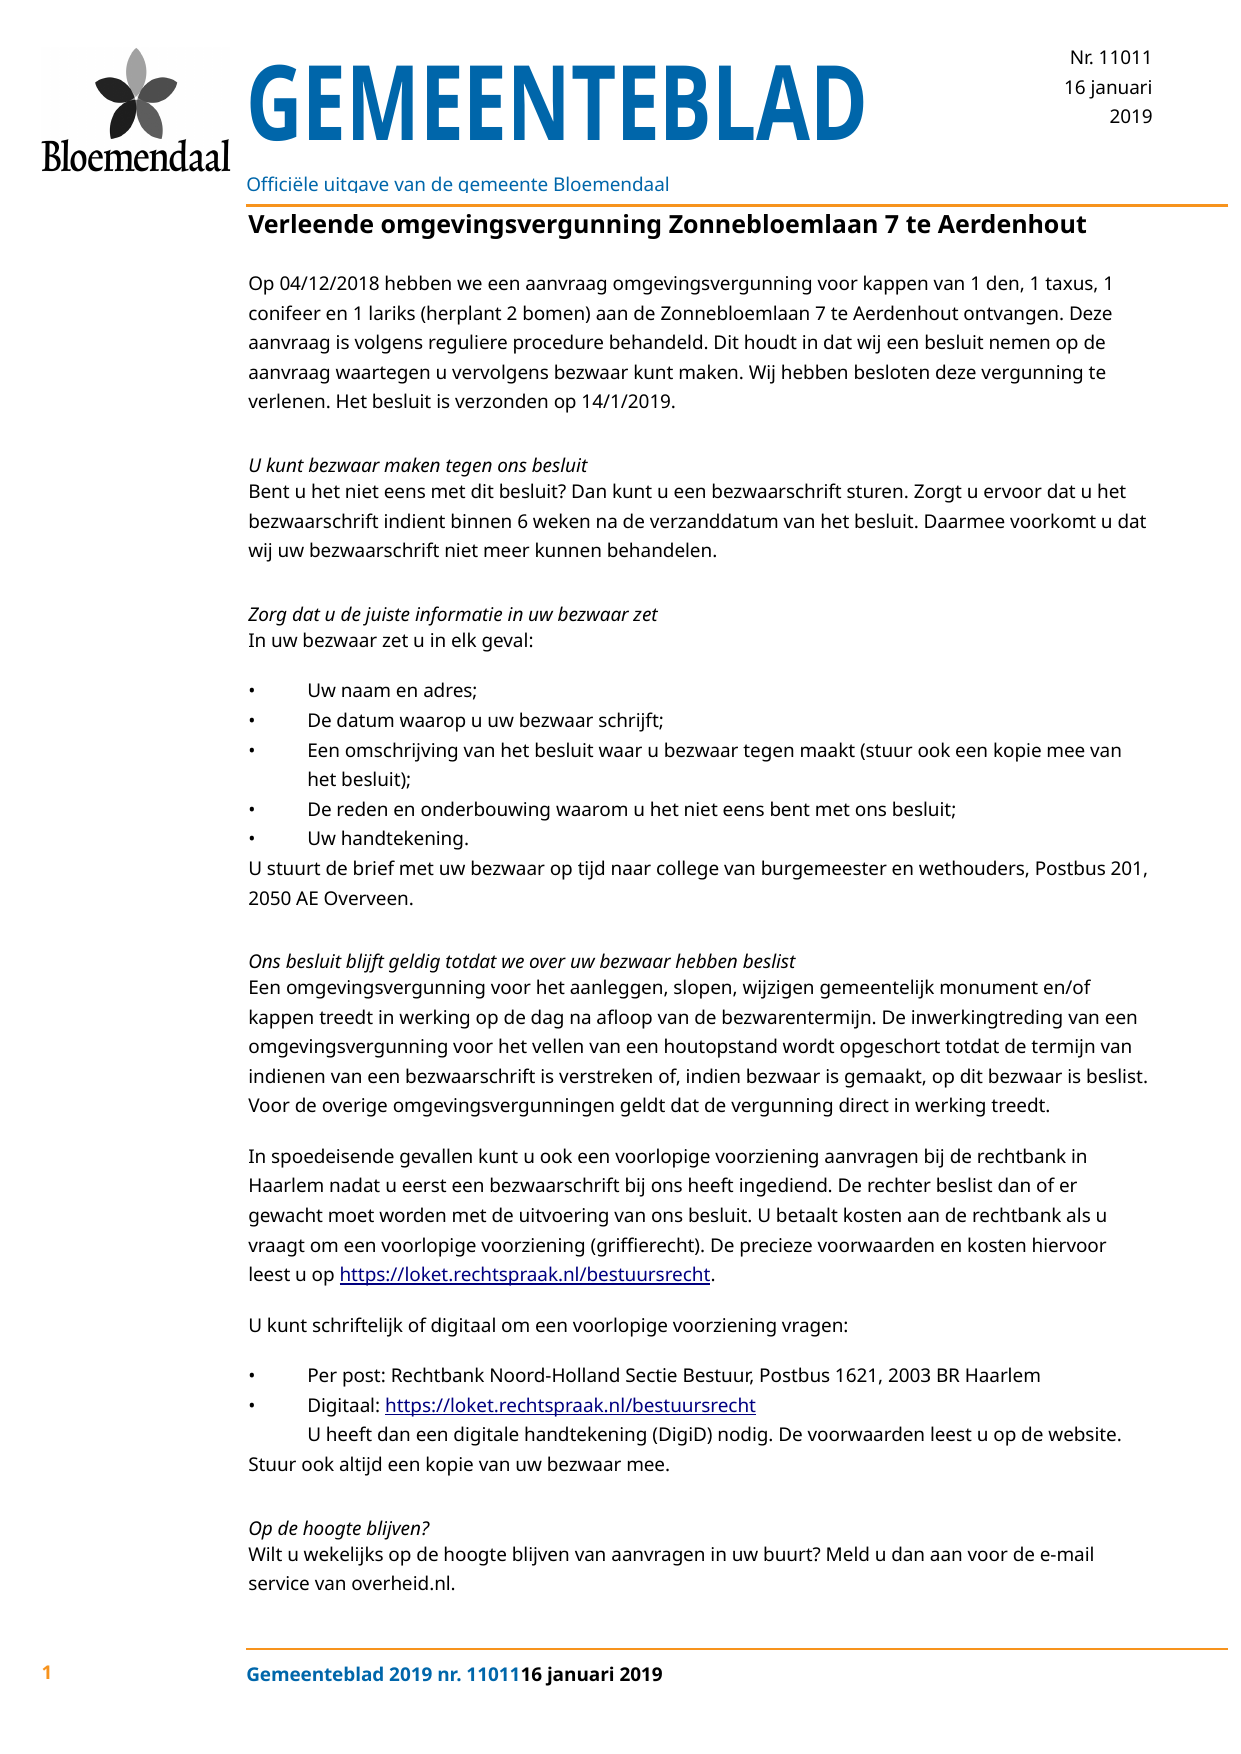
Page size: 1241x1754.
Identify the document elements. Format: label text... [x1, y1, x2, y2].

text U kunt bezwaar maken tegen ons besluit [248, 453, 1152, 478]
list Digitaal: https://loket.rechtspraak.nl/bestuursrecht [248, 1392, 1152, 1418]
text Zorg dat u de juiste informatie in uw bezwaar zet [248, 601, 1152, 627]
text Bent u het niet eens met dit besluit? Dan kunt u een bezwaarschrift sturen. Zorgt u ervoor dat u het bezwaarschrift indient binnen 6 weken na de verzanddatum van het besluit. Daarmee voorkomt u dat wij uw bezwaarschrift niet meer kunnen behandelen. [248, 478, 1152, 563]
text Een omgevingsvergunning voor het aanleggen, slopen, wijzigen gemeentelijk monument en/of kappen treedt in werking op de dag na afloop van de bezwarentermijn. De inwerkingtreding van een omgevingsvergunning voor het vellen van een houtopstand wordt opgeschort totdat de termijn van indienen van een bezwaarschrift is verstreken of, indien bezwaar is gemaakt, op dit bezwaar is beslist. Voor de overige omgevingsvergunningen geldt dat de vergunning direct in werking treedt. [248, 974, 1152, 1118]
list Een omschrijving van het besluit waar u bezwaar tegen maakt (stuur ook een kopie mee van het besluit); [248, 737, 1152, 792]
list Per post: Rechtbank Noord-Holland Sectie Bestuur, Postbus 1621, 2003 BR Haarlem [248, 1362, 1152, 1388]
text U kunt schriftelijk of digitaal om een voorlopige voorziening vragen: [248, 1312, 1152, 1338]
text U stuurt de brief met uw bezwaar op tijd naar college van burgemeester en wethouders, Postbus 201, 2050 AE Overveen. [248, 855, 1152, 910]
text In spoedeisende gevallen kunt u ook een voorlopige voorziening aanvragen bij de rechtbank in Haarlem nadat u eerst een bezwaarschrift bij ons heeft ingediend. De rechter beslist dan of er gewacht moet worden met de uitvoering van ons besluit. U betaalt kosten aan de rechtbank als u vraagt om een voorlopige voorziening (griffierecht). De precieze voorwaarden en kosten hiervoor leest u op https://loket.rechtspraak.nl/bestuursrecht. [248, 1143, 1152, 1287]
list De reden en onderbouwing waarom u het niet eens bent met ons besluit; [248, 796, 1152, 822]
text Wilt u wekelijks op de hoogte blijven van aanvragen in uw buurt? Meld u dan aan voor de e-mail service van overheid.nl. [248, 1541, 1152, 1596]
list De datum waarop u uw bezwaar schrijft; [248, 707, 1152, 733]
text Stuur ook altijd een kopie van uw bezwaar mee. [248, 1451, 1152, 1477]
list U heeft dan een digitale handtekening (DigiD) nodig. De voorwaarden leest u op de website. [248, 1421, 1152, 1447]
picture [41, 47, 231, 172]
list Uw handtekening. [248, 826, 1152, 851]
text Verleende omgevingsvergunning Zonnebloemlaan 7 te Aerdenhout [248, 207, 1152, 241]
text Op 04/12/2018 hebben we een aanvraag omgevingsvergunning voor kappen van 1 den, 1 taxus, 1 conifeer en 1 lariks (herplant 2 bomen) aan de Zonnebloemlaan 7 te Aerdenhout ontvangen. Deze aanvraag is volgens reguliere procedure behandeld. Dit houdt in dat wij een besluit nemen op de aanvraag waartegen u vervolgens bezwaar kunt maken. Wij hebben besloten deze vergunning te verlenen. Het besluit is verzonden op 14/1/2019. [248, 270, 1152, 414]
list Uw naam en adres; [248, 678, 1152, 703]
text In uw bezwaar zet u in elk geval: [248, 627, 1152, 653]
text Op de hoogte blijven? [248, 1515, 1152, 1541]
text Ons besluit blijft geldig totdat we over uw bezwaar hebben beslist [248, 949, 1152, 974]
